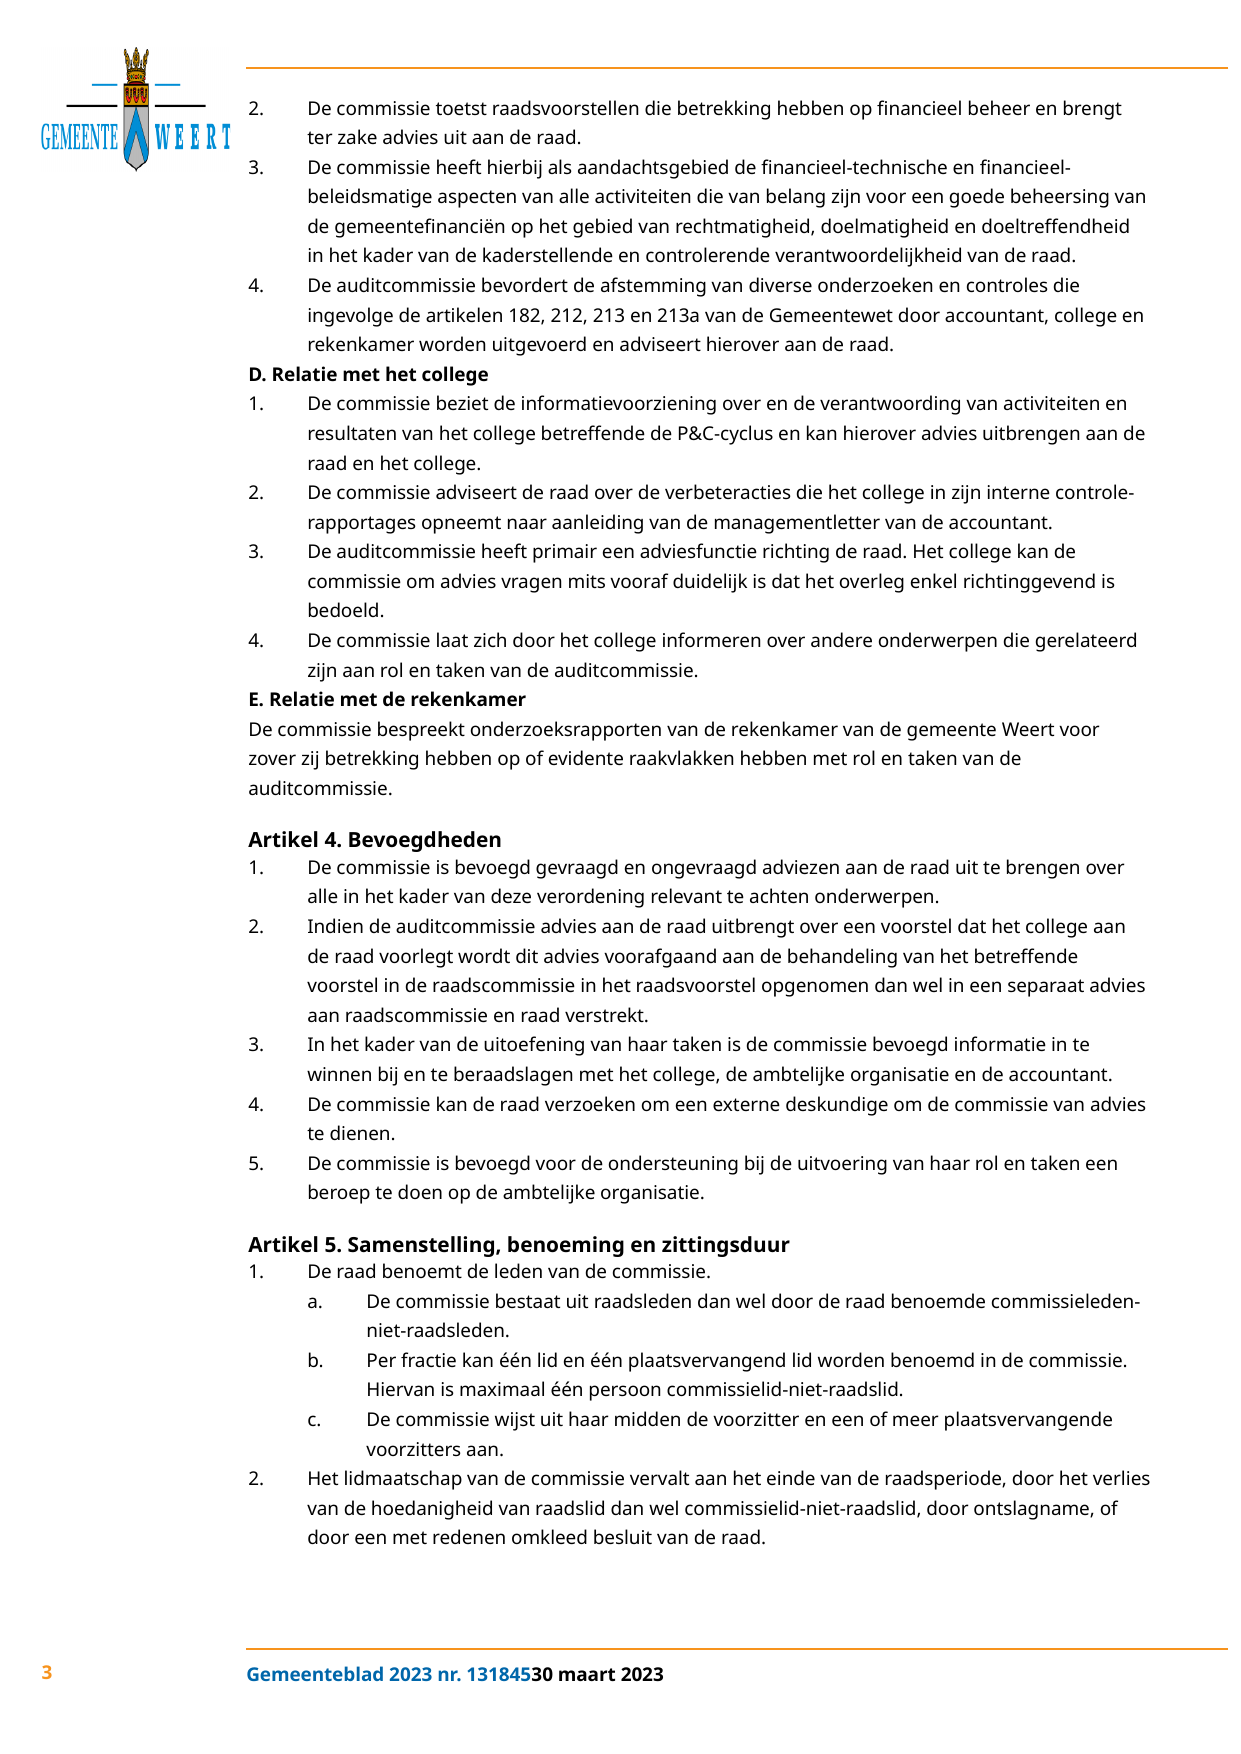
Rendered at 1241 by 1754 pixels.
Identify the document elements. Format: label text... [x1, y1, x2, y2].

list De commissie kan de raad verzoeken om een externe deskundige om de commissie van advies te dienen. [248, 1091, 1152, 1146]
list De commissie beziet de informatievoorziening over en de verantwoording van activiteiten en resultaten van het college betreffende de P&C-cyclus en kan hierover advies uitbrengen aan de raad en het college. [248, 391, 1152, 476]
list De commissie wijst uit haar midden de voorzitter en een of meer plaatsvervangende voorzitters aan. [307, 1406, 1152, 1462]
list In het kader van de uitoefening van haar taken is de commissie bevoegd informatie in te winnen bij en te beraadslagen met het college, de ambtelijke organisatie en de accountant. [248, 1032, 1152, 1087]
list De raad benoemt de leden van de commissie. [248, 1258, 1152, 1284]
text E. Relatie met de rekenkamer [248, 686, 1152, 712]
list De commissie bestaat uit raadsleden dan wel door de raad benoemde commissieleden-niet-raadsleden. [307, 1288, 1152, 1343]
list Per fractie kan één lid en één plaatsvervangend lid worden benoemd in de commissie. Hiervan is maximaal één persoon commissielid-niet-raadslid. [307, 1347, 1152, 1402]
list De commissie toetst raadsvoorstellen die betrekking hebben op financieel beheer en brengt ter zake advies uit aan de raad. [248, 95, 1152, 150]
text D. Relatie met het college [248, 361, 1152, 387]
text Artikel 5. Samenstelling, benoeming en zittingsduur [248, 1230, 1152, 1258]
text De commissie bespreekt onderzoeksrapporten van de rekenkamer van de gemeente Weert voor zover zij betrekking hebben op of evidente raakvlakken hebben met rol en taken van de auditcommissie. [248, 716, 1152, 801]
list De commissie is bevoegd voor de ondersteuning bij de uitvoering van haar rol en taken een beroep te doen op de ambtelijke organisatie. [248, 1150, 1152, 1205]
picture [41, 47, 231, 172]
list De commissie adviseert de raad over de verbeteracties die het college in zijn interne controle-rapportages opneemt naar aanleiding van de managementletter van de accountant. [248, 479, 1152, 535]
list De commissie is bevoegd gevraagd en ongevraagd adviezen aan de raad uit te brengen over alle in het kader van deze verordening relevant te achten onderwerpen. [248, 854, 1152, 909]
list Het lidmaatschap van de commissie vervalt aan het einde van de raadsperiode, door het verlies van de hoedanigheid van raadslid dan wel commissielid-niet-raadslid, door ontslagname, of door een met redenen omkleed besluit van de raad. [248, 1465, 1152, 1550]
text Artikel 4. Bevoegdheden [248, 826, 1152, 854]
list De commissie heeft hierbij als aandachtsgebied de financieel-technische en financieel-beleidsmatige aspecten van alle activiteiten die van belang zijn voor een goede beheersing van de gemeentefinanciën op het gebied van rechtmatigheid, doelmatigheid en doeltreffendheid in het kader van de kaderstellende en controlerende verantwoordelijkheid van de raad. [248, 154, 1152, 268]
list De auditcommissie heeft primair een adviesfunctie richting de raad. Het college kan de commissie om advies vragen mits vooraf duidelijk is dat het overleg enkel richtinggevend is bedoeld. [248, 538, 1152, 623]
list De commissie laat zich door het college informeren over andere onderwerpen die gerelateerd zijn aan rol en taken van de auditcommissie. [248, 627, 1152, 683]
list De auditcommissie bevordert de afstemming van diverse onderzoeken en controles die ingevolge de artikelen 182, 212, 213 en 213a van de Gemeentewet door accountant, college en rekenkamer worden uitgevoerd en adviseert hierover aan de raad. [248, 272, 1152, 357]
list Indien de auditcommissie advies aan de raad uitbrengt over een voorstel dat het college aan de raad voorlegt wordt dit advies voorafgaand aan de behandeling van het betreffende voorstel in de raadscommissie in het raadsvoorstel opgenomen dan wel in een separaat advies aan raadscommissie en raad verstrekt. [248, 913, 1152, 1028]
